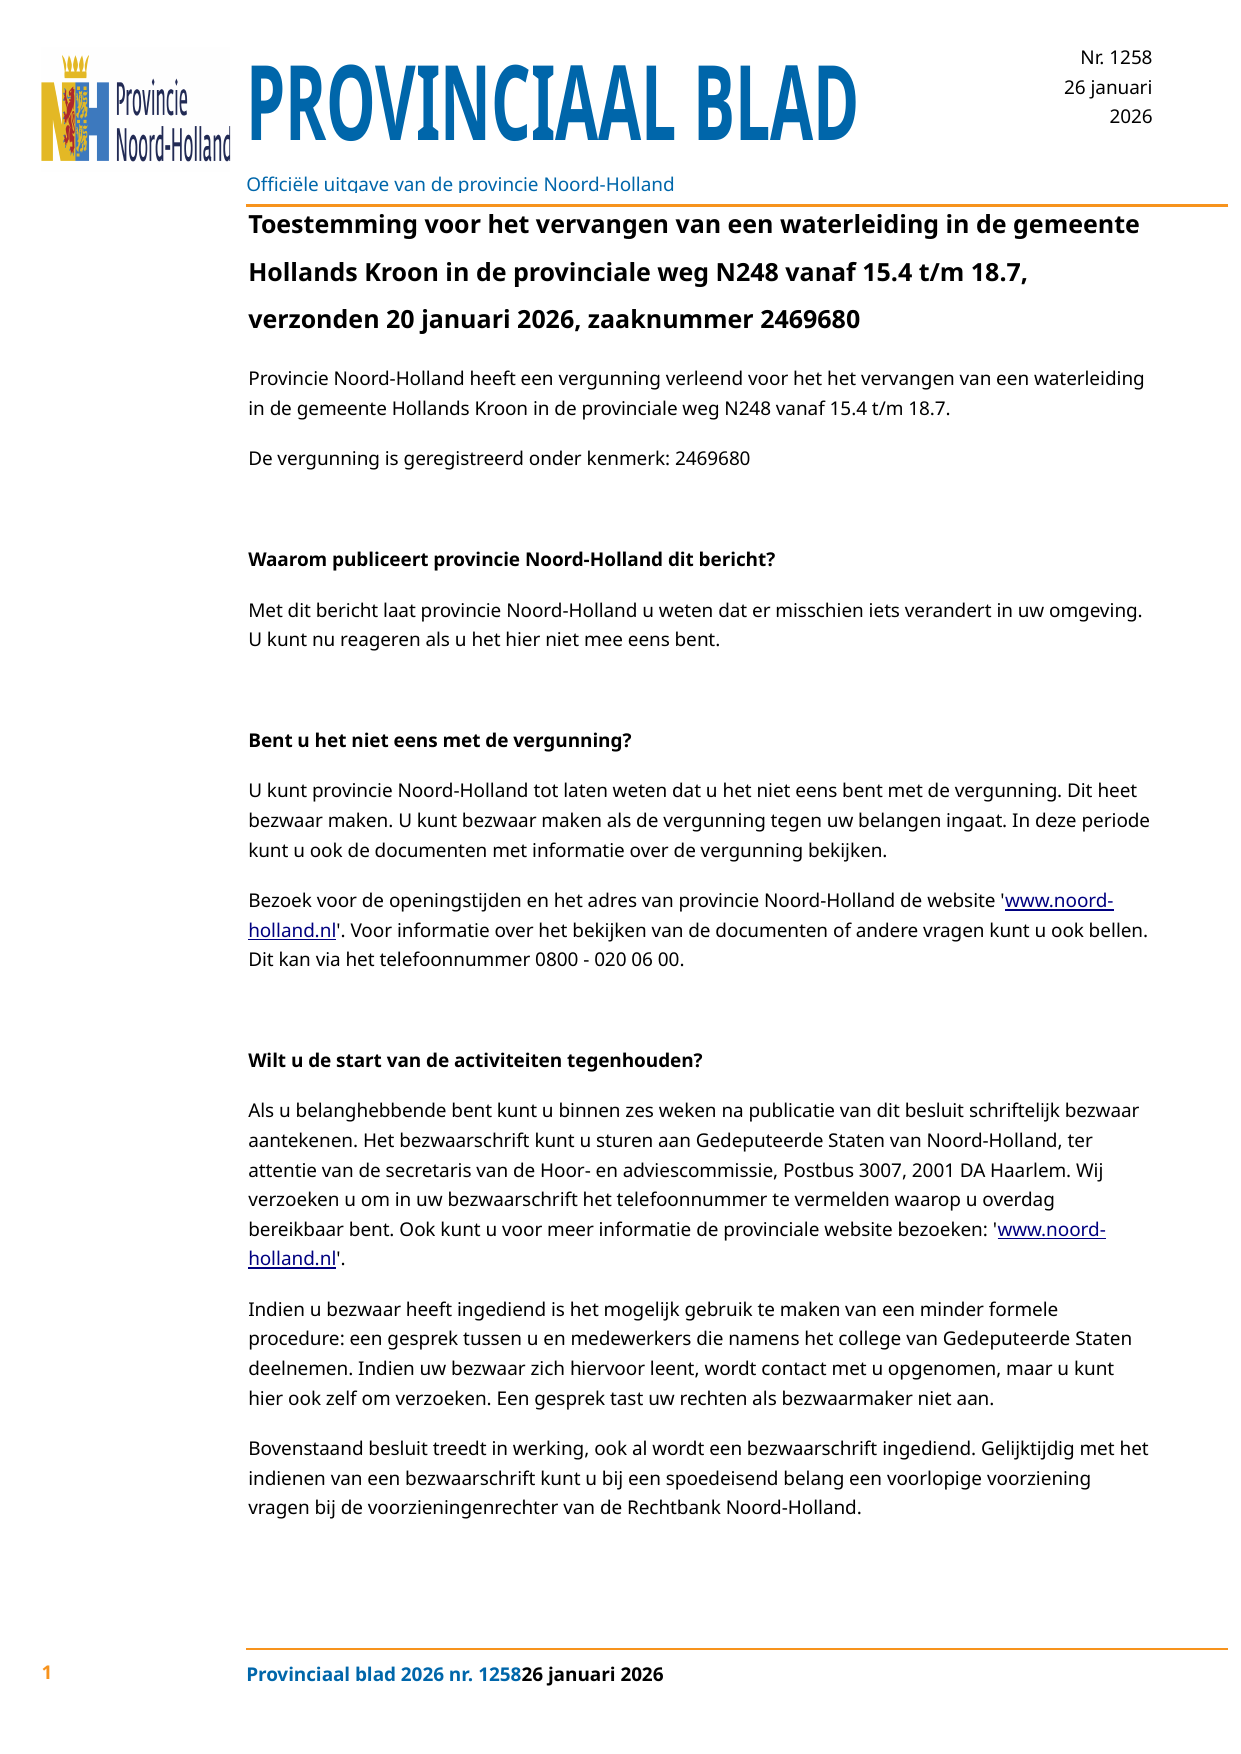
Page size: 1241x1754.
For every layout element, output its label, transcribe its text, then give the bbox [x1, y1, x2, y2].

text U kunt provincie Noord-Holland tot laten weten dat u het niet eens bent met de vergunning. Dit heet bezwaar maken. U kunt bezwaar maken als de vergunning tegen uw belangen ingaat. In deze periode kunt u ook de documenten met informatie over de vergunning bekijken. [248, 778, 1152, 862]
text Met dit bericht laat provincie Noord-Holland u weten dat er misschien iets verandert in uw omgeving. U kunt nu reageren als u het hier niet mee eens bent. [248, 597, 1152, 652]
text Toestemming voor het vervangen van een waterleiding in de gemeente Hollands Kroon in de provinciale weg N248 vanaf 15.4 t/m 18.7, verzonden 20 januari 2026, zaaknummer 2469680 [248, 207, 1152, 336]
text Als u belanghebbende bent kunt u binnen zes weken na publicatie van dit besluit schriftelijk bezwaar aantekenen. Het bezwaarschrift kunt u sturen aan Gedeputeerde Staten van Noord-Holland, ter attentie van de secretaris van de Hoor- en adviescommissie, Postbus 3007, 2001 DA Haarlem. Wij verzoeken u om in uw bezwaarschrift het telefoonnummer te vermelden waarop u overdag bereikbaar bent. Ook kunt u voor meer informatie de provinciale website bezoeken: 'www.noord-holland.nl'. [248, 1098, 1152, 1271]
text Wilt u de start van de activiteiten tegenhouden? [248, 1047, 1152, 1073]
text Indien u bezwaar heeft ingediend is het mogelijk gebruik te maken van een minder formele procedure: een gesprek tussen u en medewerkers die namens het college van Gedeputeerde Staten deelnemen. Indien uw bezwaar zich hiervoor leent, wordt contact met u opgenomen, maar u kunt hier ook zelf om verzoeken. Een gesprek tast uw rechten als bezwaarmaker niet aan. [248, 1296, 1152, 1410]
text Bent u het niet eens met de vergunning? [248, 727, 1152, 753]
picture [41, 47, 231, 172]
text Waarom publiceert provincie Noord-Holland dit bericht? [248, 546, 1152, 572]
text Bovenstaand besluit treedt in werking, ook al wordt een bezwaarschrift ingediend. Gelijktijdig met het indienen van een bezwaarschrift kunt u bij een spoedeisend belang een voorlopige voorziening vragen bij de voorzieningenrechter van de Rechtbank Noord-Holland. [248, 1435, 1152, 1520]
text De vergunning is geregistreerd onder kenmerk: 2469680 [248, 446, 1152, 471]
text Provincie Noord-Holland heeft een vergunning verleend voor het het vervangen van een waterleiding in de gemeente Hollands Kroon in de provinciale weg N248 vanaf 15.4 t/m 18.7. [248, 366, 1152, 421]
text Bezoek voor de openingstijden en het adres van provincie Noord-Holland de website 'www.noord-holland.nl'. Voor informatie over het bekijken van de documenten of andere vragen kunt u ook bellen. Dit kan via het telefoonnummer 0800 - 020 06 00. [248, 887, 1152, 972]
